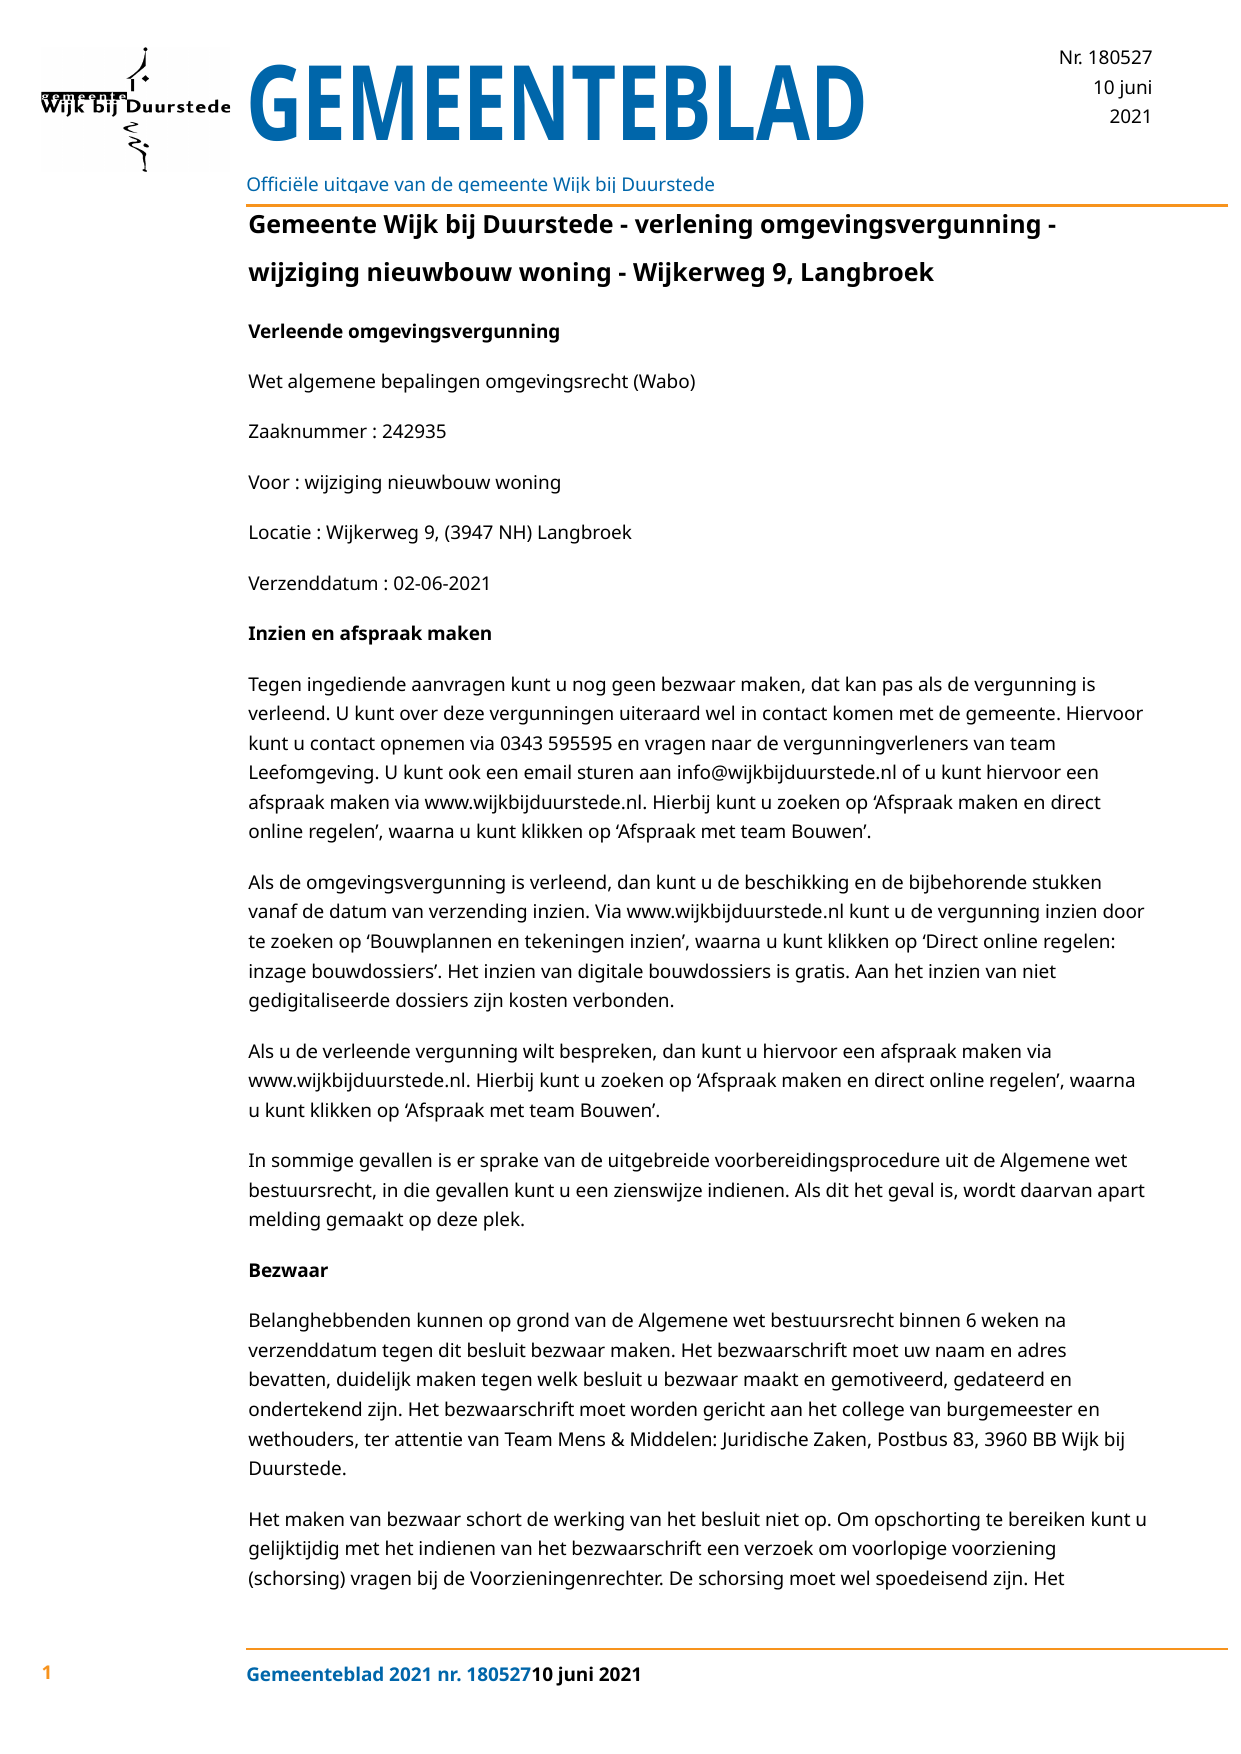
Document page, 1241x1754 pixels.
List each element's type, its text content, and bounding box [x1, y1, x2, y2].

text Als de omgevingsvergunning is verleend, dan kunt u de beschikking en de bijbehorende stukken vanaf de datum van verzending inzien. Via www.wijkbijduurstede.nl kunt u de vergunning inzien door te zoeken op ‘Bouwplannen en tekeningen inzien’, waarna u kunt klikken op ‘Direct online regelen: inzage bouwdossiers’. Het inzien van digitale bouwdossiers is gratis. Aan het inzien van niet gedigitaliseerde dossiers zijn kosten verbonden. [248, 869, 1152, 1013]
text Tegen ingediende aanvragen kunt u nog geen bezwaar maken, dat kan pas als de vergunning is verleend. U kunt over deze vergunningen uiteraard wel in contact komen met de gemeente. Hiervoor kunt u contact opnemen via 0343 595595 en vragen naar de vergunningverleners van team Leefomgeving. U kunt ook een email sturen aan info@wijkbijduurstede.nl of u kunt hiervoor een afspraak maken via www.wijkbijduurstede.nl. Hierbij kunt u zoeken op ‘Afspraak maken en direct online regelen’, waarna u kunt klikken op ‘Afspraak met team Bouwen’. [248, 671, 1152, 844]
text Bezwaar [248, 1257, 1152, 1283]
picture [41, 47, 231, 172]
text Zaaknummer : 242935 [248, 419, 1152, 444]
text Verleende omgevingsvergunning [248, 318, 1152, 344]
text Locatie : Wijkerweg 9, (3947 NH) Langbroek [248, 519, 1152, 545]
text Voor : wijziging nieuwbouw woning [248, 469, 1152, 495]
text Belanghebbenden kunnen op grond van de Algemene wet bestuursrecht binnen 6 weken na verzenddatum tegen dit besluit bezwaar maken. Het bezwaarschrift moet uw naam en adres bevatten, duidelijk maken tegen welk besluit u bezwaar maakt en gemotiveerd, gedateerd en ondertekend zijn. Het bezwaarschrift moet worden gericht aan het college van burgemeester en wethouders, ter attentie van Team Mens & Middelen: Juridische Zaken, Postbus 83, 3960 BB Wijk bij Duurstede. [248, 1307, 1152, 1481]
text Gemeente Wijk bij Duurstede - verlening omgevingsvergunning - wijziging nieuwbouw woning - Wijkerweg 9, Langbroek [248, 207, 1152, 288]
text Wet algemene bepalingen omgevingsrecht (Wabo) [248, 368, 1152, 394]
text Als u de verleende vergunning wilt bespreken, dan kunt u hiervoor een afspraak maken via www.wijkbijduurstede.nl. Hierbij kunt u zoeken op ‘Afspraak maken en direct online regelen’, waarna u kunt klikken op ‘Afspraak met team Bouwen’. [248, 1038, 1152, 1123]
text Verzenddatum : 02-06-2021 [248, 570, 1152, 596]
text In sommige gevallen is er sprake van de uitgebreide voorbereidingsprocedure uit de Algemene wet bestuursrecht, in die gevallen kunt u een zienswijze indienen. Als dit het geval is, wordt daarvan apart melding gemaakt op deze plek. [248, 1147, 1152, 1232]
text Het maken van bezwaar schort de werking van het besluit niet op. Om opschorting te bereiken kunt u gelijktijdig met het indienen van het bezwaarschrift een verzoek om voorlopige voorziening (schorsing) vragen bij de Voorzieningenrechter. De schorsing moet wel spoedeisend zijn. Het [248, 1506, 1152, 1591]
text Inzien en afspraak maken [248, 620, 1152, 646]
